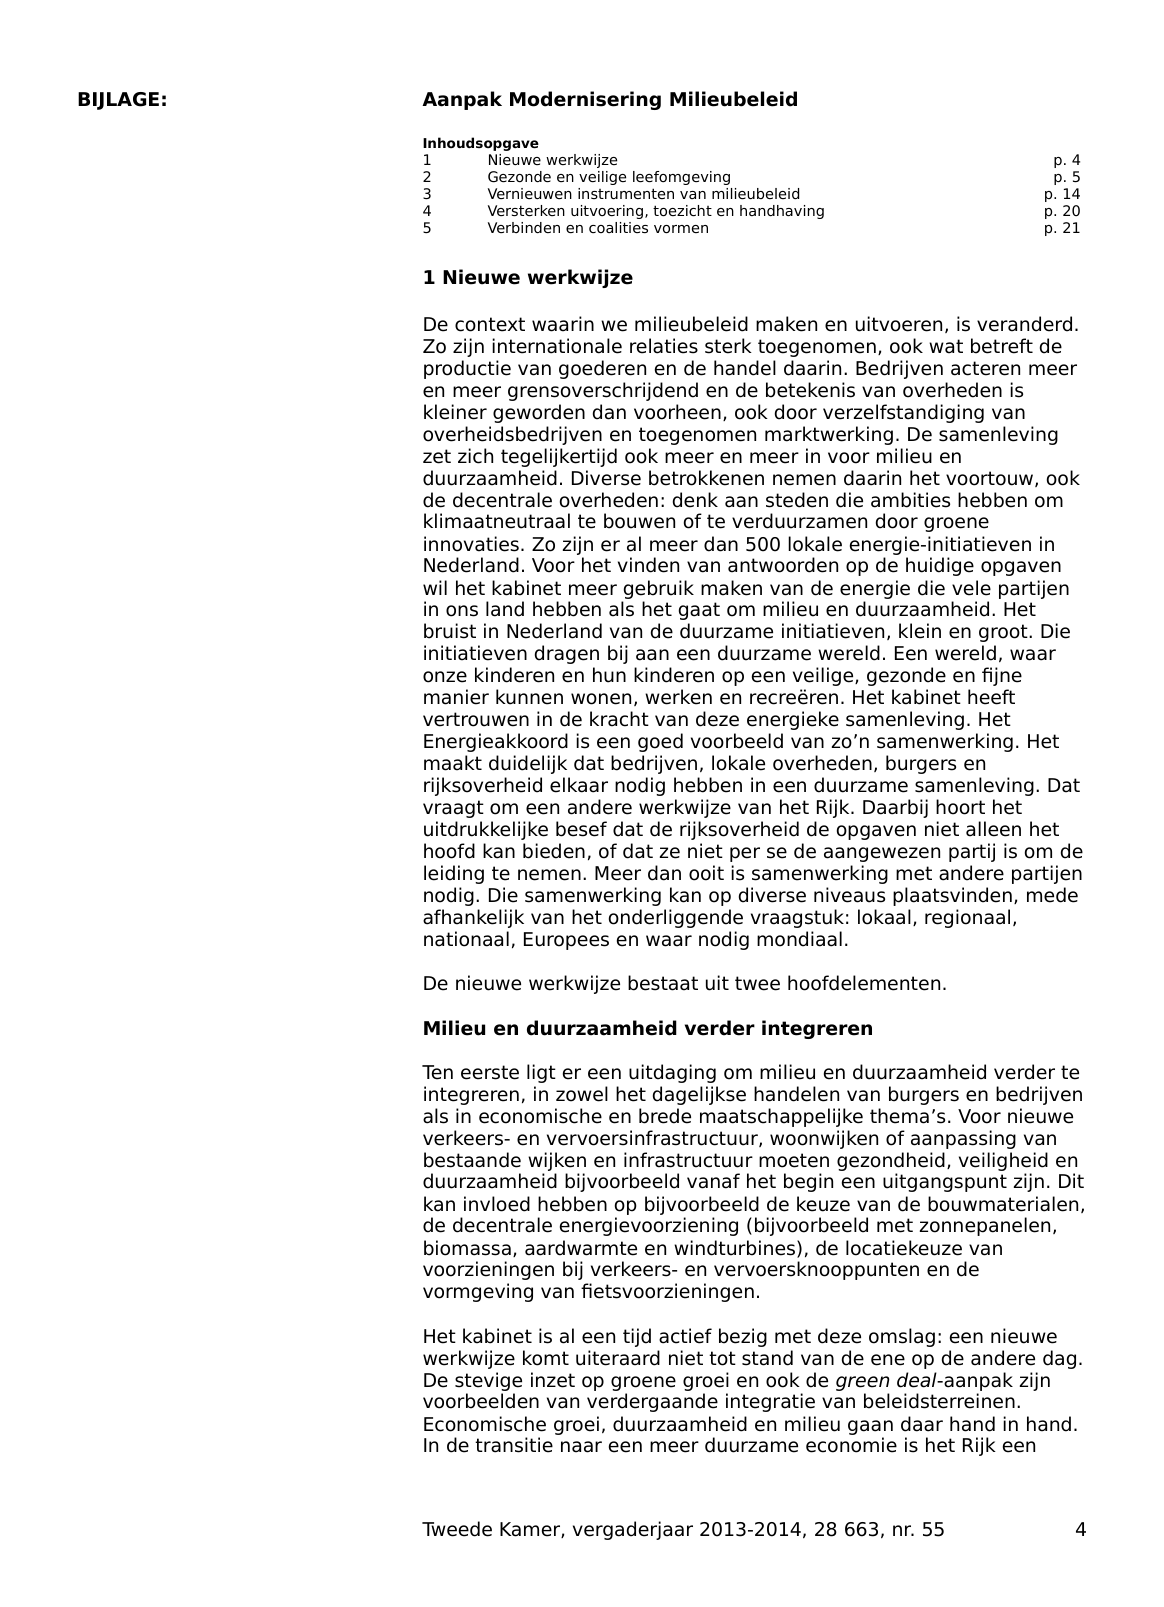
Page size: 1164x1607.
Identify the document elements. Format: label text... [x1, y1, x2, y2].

table_cell Gezonde en veilige leefomgeving [481, 169, 1013, 186]
text Het kabinet is al een tijd actief bezig met deze omslag: een nieuwe werkwijze komt uiteraard niet tot stand van de ene op de andere dag. De stevige inzet op groene groei en ook de green deal-aanpak zijn voorbeelden van verdergaande integratie van beleidsterreinen. Economische groei, duurzaamheid en milieu gaan daar hand in hand. In de transitie naar een meer duurzame economie is het Rijk een [422, 1326, 1087, 1457]
table_header Inhoudsopgave [422, 136, 1087, 152]
table_cell Versterken uitvoering, toezicht en handhaving [481, 203, 1013, 220]
text De context waarin we milieubeleid maken en uitvoeren, is veranderd. Zo zijn internationale relaties sterk toegenomen, ook wat betreft de productie van goederen en de handel daarin. Bedrijven acteren meer en meer grensoverschrijdend en de betekenis van overheden is kleiner geworden dan voorheen, ook door verzelfstandiging van overheidsbedrijven en toegenomen marktwerking. De samenleving zet zich tegelijkertijd ook meer en meer in voor milieu en duurzaamheid. Diverse betrokkenen nemen daarin het voortouw, ook de decentrale overheden: denk aan steden die ambities hebben om klimaatneutraal te bouwen of te verduurzamen door groene innovaties. Zo zijn er al meer dan 500 lokale energie-initiatieven in Nederland. Voor het vinden van antwoorden op de huidige opgaven wil het kabinet meer gebruik maken van de energie die vele partijen in ons land hebben als het gaat om milieu en duurzaamheid. Het bruist in Nederland van de duurzame initiatieven, klein en groot. Die initiatieven dragen bij aan een duurzame wereld. Een wereld, waar onze kinderen en hun kinderen op een veilige, gezonde en fijne manier kunnen wonen, werken en recreëren. Het kabinet heeft vertrouwen in de kracht van deze energieke samenleving. Het Energieakkoord is een goed voorbeeld van zo’n samenwerking. Het maakt duidelijk dat bedrijven, lokale overheden, burgers en rijksoverheid elkaar nodig hebben in een duurzame samenleving. Dat vraagt om een andere werkwijze van het Rijk. Daarbij hoort het uitdrukkelijke besef dat de rijksoverheid de opgaven niet alleen het hoofd kan bieden, of dat ze niet per se de aangewezen partij is om de leiding te nemen. Meer dan ooit is samenwerking met andere partijen nodig. Die samenwerking kan op diverse niveaus plaatsvinden, mede afhankelijk van het onderliggende vraagstuk: lokaal, regionaal, nationaal, Europees en waar nodig mondiaal. [422, 314, 1087, 951]
subtitle Milieu en duurzaamheid verder integreren [422, 1017, 1087, 1039]
table_cell Nieuwe werkwijze [481, 152, 1013, 169]
table_cell 1 [422, 152, 481, 169]
table_cell 4 [422, 203, 481, 220]
subtitle 1 Nieuwe werkwijze [422, 267, 1087, 289]
table_cell p. 21 [1013, 220, 1087, 237]
table_cell Vernieuwen instrumenten van milieubeleid [481, 186, 1013, 203]
table_cell p. 20 [1013, 203, 1087, 220]
table_cell 2 [422, 169, 481, 186]
table_cell Verbinden en coalities vormen [481, 220, 1013, 237]
text De nieuwe werkwijze bestaat uit twee hoofdelementen. [422, 973, 1087, 995]
table_cell 5 [422, 220, 481, 237]
table_cell p. 4 [1013, 152, 1087, 169]
table_cell p. 14 [1013, 186, 1087, 203]
table_cell p. 5 [1013, 169, 1087, 186]
subtitle BIJLAGE: Aanpak Modernisering Milieubeleid [77, 89, 1087, 111]
text Ten eerste ligt er een uitdaging om milieu en duurzaamheid verder te integreren, in zowel het dagelijkse handelen van burgers en bedrijven als in economische en brede maatschappelijke thema’s. Voor nieuwe verkeers- en vervoersinfrastructuur, woonwijken of aanpassing van bestaande wijken en infrastructuur moeten gezondheid, veiligheid en duurzaamheid bijvoorbeeld vanaf het begin een uitgangspunt zijn. Dit kan invloed hebben op bijvoorbeeld de keuze van de bouwmaterialen, de decentrale energievoorziening (bijvoorbeeld met zonnepanelen, biomassa, aardwarmte en windturbines), de locatiekeuze van voorzieningen bij verkeers- en vervoersknooppunten en de vormgeving van fietsvoorzieningen. [422, 1062, 1087, 1303]
table_cell 3 [422, 186, 481, 203]
